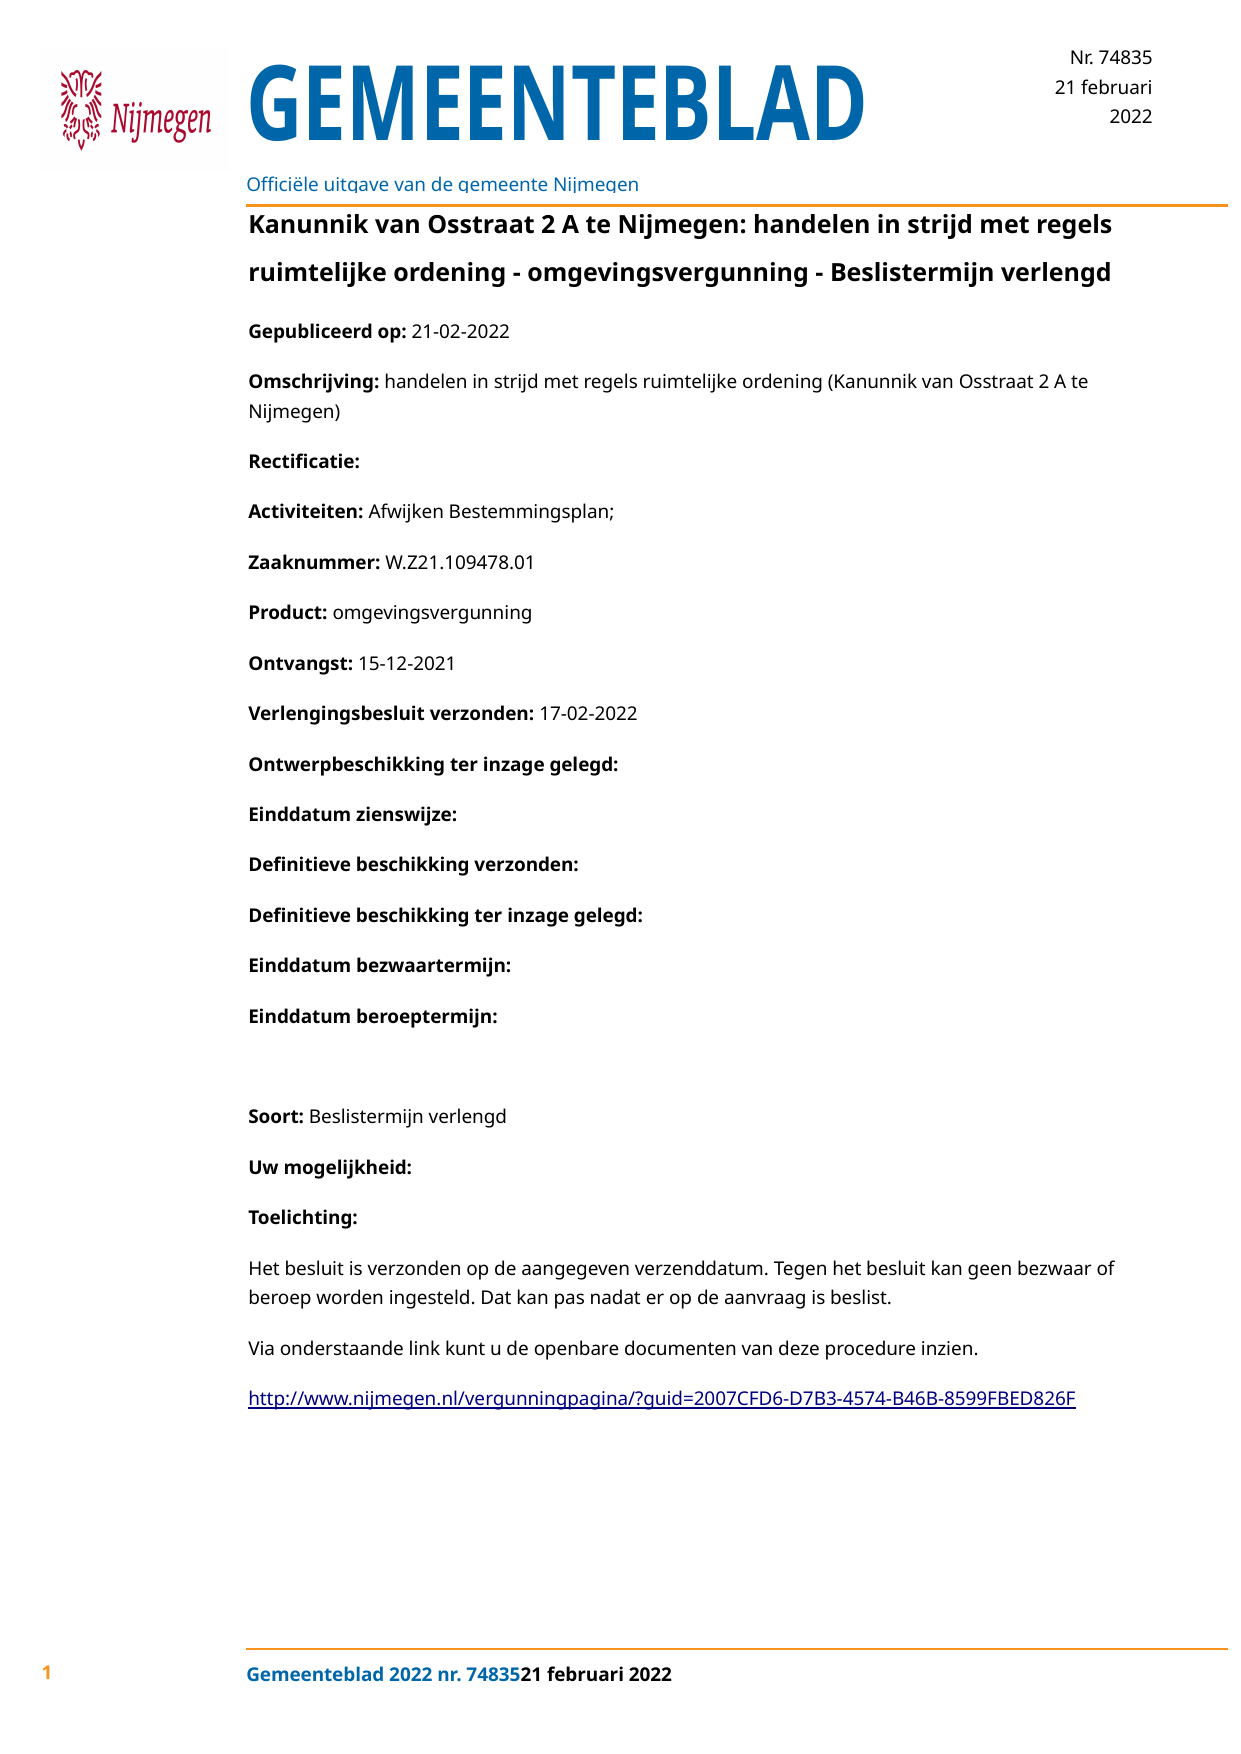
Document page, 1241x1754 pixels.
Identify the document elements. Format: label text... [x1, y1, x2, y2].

text Omschrijving: handelen in strijd met regels ruimtelijke ordening (Kanunnik van Osstraat 2 A te Nijmegen) [248, 368, 1152, 424]
text Toelichting: [248, 1204, 1152, 1230]
text Rectificatie: [248, 448, 1152, 474]
text Zaaknummer: W.Z21.109478.01 [248, 549, 1152, 575]
text Verlengingsbesluit verzonden: 17-02-2022 [248, 700, 1152, 726]
text Gepubliceerd op: 21-02-2022 [248, 318, 1152, 344]
text Einddatum bezwaartermijn: [248, 952, 1152, 978]
text Kanunnik van Osstraat 2 A te Nijmegen: handelen in strijd met regels ruimtelijke ordening - omgevingsvergunning - Beslistermijn verlengd [248, 207, 1152, 288]
text Het besluit is verzonden op de aangegeven verzenddatum. Tegen het besluit kan geen bezwaar of beroep worden ingesteld. Dat kan pas nadat er op de aanvraag is beslist. [248, 1255, 1152, 1310]
text Ontvangst: 15-12-2021 [248, 650, 1152, 676]
text Definitieve beschikking verzonden: [248, 852, 1152, 877]
text Definitieve beschikking ter inzage gelegd: [248, 902, 1152, 928]
text Uw mogelijkheid: [248, 1154, 1152, 1180]
text Via onderstaande link kunt u de openbare documenten van deze procedure inzien. [248, 1335, 1152, 1361]
text http://www.nijmegen.nl/vergunningpagina/?guid=2007CFD6-D7B3-4574-B46B-8599FBED826F [248, 1385, 1152, 1411]
picture [41, 47, 231, 172]
text Ontwerpbeschikking ter inzage gelegd: [248, 751, 1152, 777]
text Soort: Beslistermijn verlengd [248, 1104, 1152, 1129]
text Einddatum zienswijze: [248, 801, 1152, 827]
text Einddatum beroeptermijn: [248, 1003, 1152, 1029]
text Product: omgevingsvergunning [248, 599, 1152, 625]
text Activiteiten: Afwijken Bestemmingsplan; [248, 499, 1152, 524]
